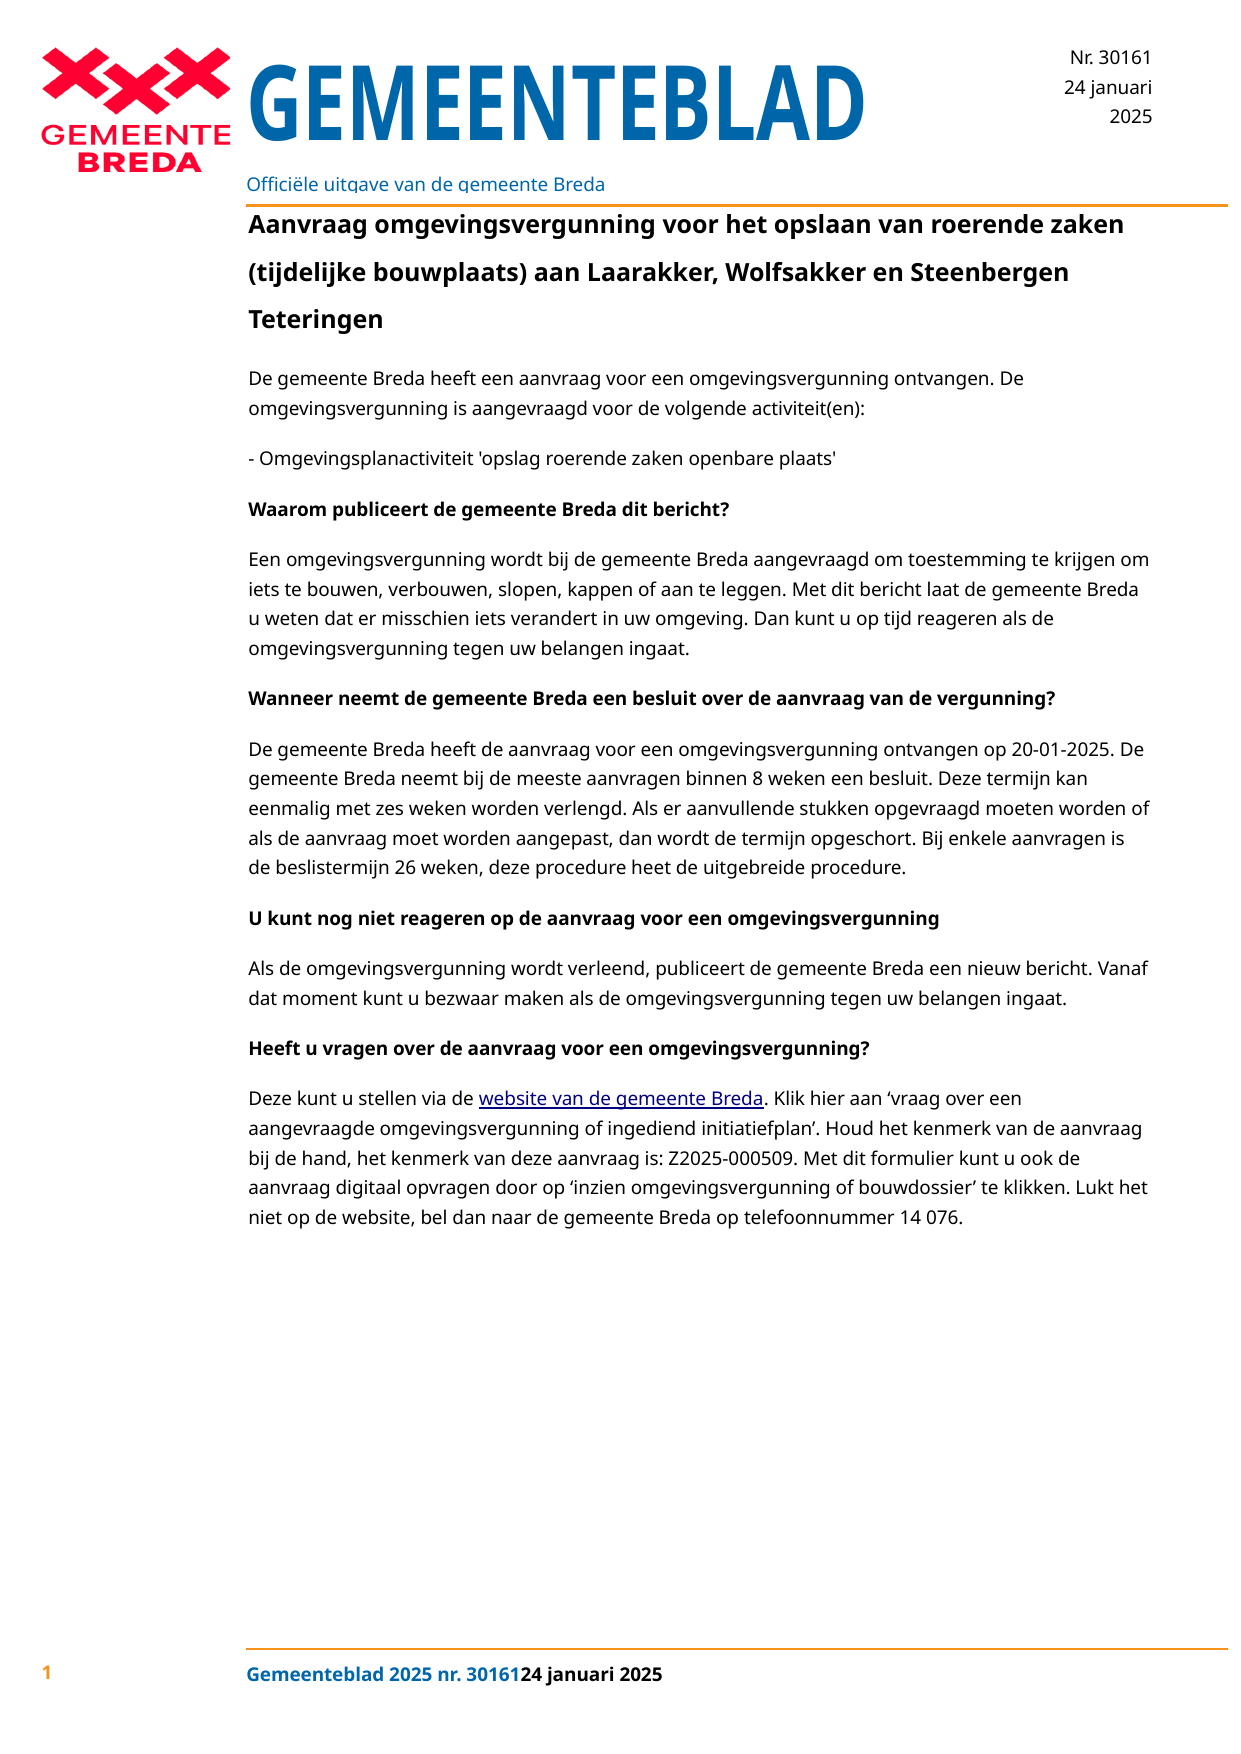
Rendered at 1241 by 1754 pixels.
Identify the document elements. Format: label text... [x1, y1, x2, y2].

text De gemeente Breda heeft de aanvraag voor een omgevingsvergunning ontvangen op 20-01-2025. De gemeente Breda neemt bij de meeste aanvragen binnen 8 weken een besluit. Deze termijn kan eenmalig met zes weken worden verlengd. Als er aanvullende stukken opgevraagd moeten worden of als de aanvraag moet worden aangepast, dan wordt de termijn opgeschort. Bij enkele aanvragen is de beslistermijn 26 weken, deze procedure heet de uitgebreide procedure. [248, 736, 1152, 880]
text U kunt nog niet reageren op de aanvraag voor een omgevingsvergunning [248, 905, 1152, 930]
text Aanvraag omgevingsvergunning voor het opslaan van roerende zaken (tijdelijke bouwplaats) aan Laarakker, Wolfsakker en Steenbergen Teteringen [248, 207, 1152, 336]
text Wanneer neemt de gemeente Breda een besluit over de aanvraag van de vergunning? [248, 686, 1152, 711]
text - Omgevingsplanactiviteit 'opslag roerende zaken openbare plaats' [248, 446, 1152, 471]
text De gemeente Breda heeft een aanvraag voor een omgevingsvergunning ontvangen. De omgevingsvergunning is aangevraagd voor de volgende activiteit(en): [248, 366, 1152, 421]
text Een omgevingsvergunning wordt bij de gemeente Breda aangevraagd om toestemming te krijgen om iets te bouwen, verbouwen, slopen, kappen of aan te leggen. Met dit bericht laat de gemeente Breda u weten dat er misschien iets verandert in uw omgeving. Dan kunt u op tijd reageren als de omgevingsvergunning tegen uw belangen ingaat. [248, 546, 1152, 661]
text Deze kunt u stellen via de website van de gemeente Breda. Klik hier aan ‘vraag over een aangevraagde omgevingsvergunning of ingediend initiatiefplan’. Houd het kenmerk van de aanvraag bij de hand, het kenmerk van deze aanvraag is: Z2025-000509. Met dit formulier kunt u ook de aanvraag digitaal opvragen door op ‘inzien omgevingsvergunning of bouwdossier’ te klikken. Lukt het niet op de website, bel dan naar de gemeente Breda op telefoonnummer 14 076. [248, 1086, 1152, 1229]
text Waarom publiceert de gemeente Breda dit bericht? [248, 496, 1152, 522]
text Als de omgevingsvergunning wordt verleend, publiceert de gemeente Breda een nieuw bericht. Vanaf dat moment kunt u bezwaar maken als de omgevingsvergunning tegen uw belangen ingaat. [248, 955, 1152, 1010]
text Heeft u vragen over de aanvraag voor een omgevingsvergunning? [248, 1035, 1152, 1061]
picture [41, 47, 231, 172]
